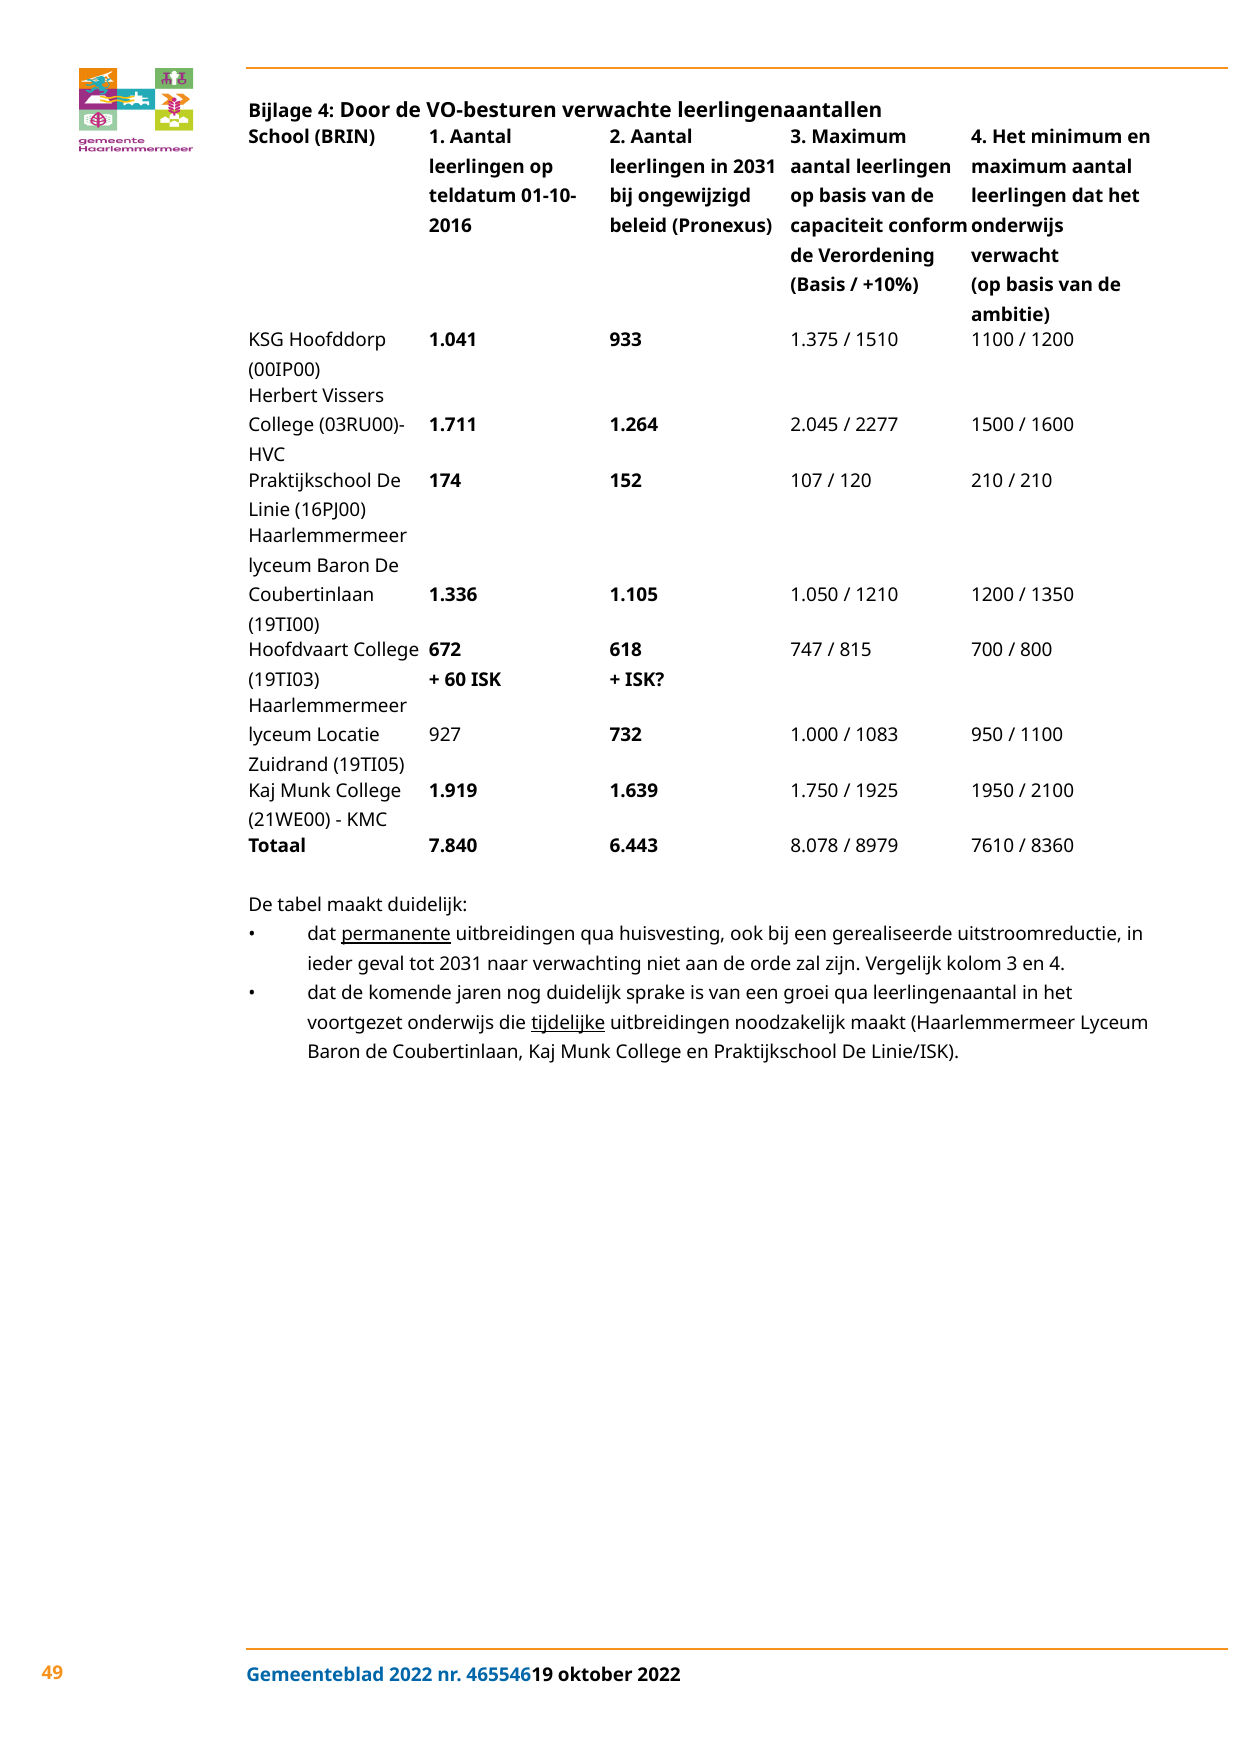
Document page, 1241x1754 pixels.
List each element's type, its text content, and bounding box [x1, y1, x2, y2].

table_cell 174 [429, 467, 609, 522]
list dat de komende jaren nog duidelijk sprake is van een groei qua leerlingenaantal in het voortgezet onderwijs die tijdelijke uitbreidingen noodzakelijk maakt (Haarlemmermeer Lyceum Baron de Coubertinlaan, Kaj Munk College en Praktijkschool De Linie/ISK). [248, 979, 1152, 1064]
table_header School (BRIN) [248, 124, 429, 327]
table_header 4. Het minimum en maximum aantal leerlingen dat het onderwijs verwacht (op basis van de ambitie) [971, 124, 1152, 327]
table_cell 7610 / 8360 [971, 832, 1152, 858]
table_cell 1.336 [429, 522, 609, 637]
table_cell Haarlemmermeer lyceum Baron De Coubertinlaan (19TI00) [248, 522, 429, 637]
table_header 2. Aantal leerlingen in 2031 bij ongewijzigd beleid (Pronexus) [609, 124, 790, 327]
table_cell 1.264 [609, 382, 790, 467]
table_cell Totaal [248, 832, 429, 858]
picture [41, 47, 231, 172]
table_cell 1500 / 1600 [971, 382, 1152, 467]
table_cell Hoofdvaart College (19TI03) [248, 637, 429, 692]
table_header 1. Aantal leerlingen op teldatum 01-10-2016 [429, 124, 609, 327]
table_cell 1.639 [609, 777, 790, 832]
table_cell 1950 / 2100 [971, 777, 1152, 832]
table_header 3. Maximum aantal leerlingen op basis van de capaciteit conform de Verordening (Basis / +10%) [790, 124, 971, 327]
table_cell 618 + ISK? [609, 637, 790, 692]
table_cell 1.000 / 1083 [790, 692, 971, 777]
table_cell KSG Hoofddorp (00IP00) [248, 327, 429, 382]
table_cell 152 [609, 467, 790, 522]
table_cell 672 + 60 ISK [429, 637, 609, 692]
table_cell 950 / 1100 [971, 692, 1152, 777]
table_cell 1.041 [429, 327, 609, 382]
table_cell 1.711 [429, 382, 609, 467]
table_cell 6.443 [609, 832, 790, 858]
table_cell 8.078 / 8979 [790, 832, 971, 858]
table_cell 1.105 [609, 522, 790, 637]
table_cell 1100 / 1200 [971, 327, 1152, 382]
table_cell 2.045 / 2277 [790, 382, 971, 467]
table_cell 927 [429, 692, 609, 777]
table_cell 933 [609, 327, 790, 382]
table_cell Haarlemmermeer lyceum Locatie Zuidrand (19TI05) [248, 692, 429, 777]
table_cell Kaj Munk College (21WE00) - KMC [248, 777, 429, 832]
table_cell 1.375 / 1510 [790, 327, 971, 382]
table_cell 1200 / 1350 [971, 522, 1152, 637]
table_cell 732 [609, 692, 790, 777]
table_cell 747 / 815 [790, 637, 971, 692]
text Bijlage 4: Door de VO-besturen verwachte leerlingenaantallen [248, 95, 1152, 123]
table_cell Praktijkschool De Linie (16PJ00) [248, 467, 429, 522]
table_cell 210 / 210 [971, 467, 1152, 522]
list dat permanente uitbreidingen qua huisvesting, ook bij een gerealiseerde uitstroomreductie, in ieder geval tot 2031 naar verwachting niet aan de orde zal zijn. Vergelijk kolom 3 en 4. [248, 920, 1152, 976]
table_cell 1.050 / 1210 [790, 522, 971, 637]
table_cell 107 / 120 [790, 467, 971, 522]
text De tabel maakt duidelijk: [248, 891, 1152, 916]
table_cell 700 / 800 [971, 637, 1152, 692]
table_cell Herbert Vissers College (03RU00)- HVC [248, 382, 429, 467]
table_cell 7.840 [429, 832, 609, 858]
table_cell 1.750 / 1925 [790, 777, 971, 832]
table_cell 1.919 [429, 777, 609, 832]
